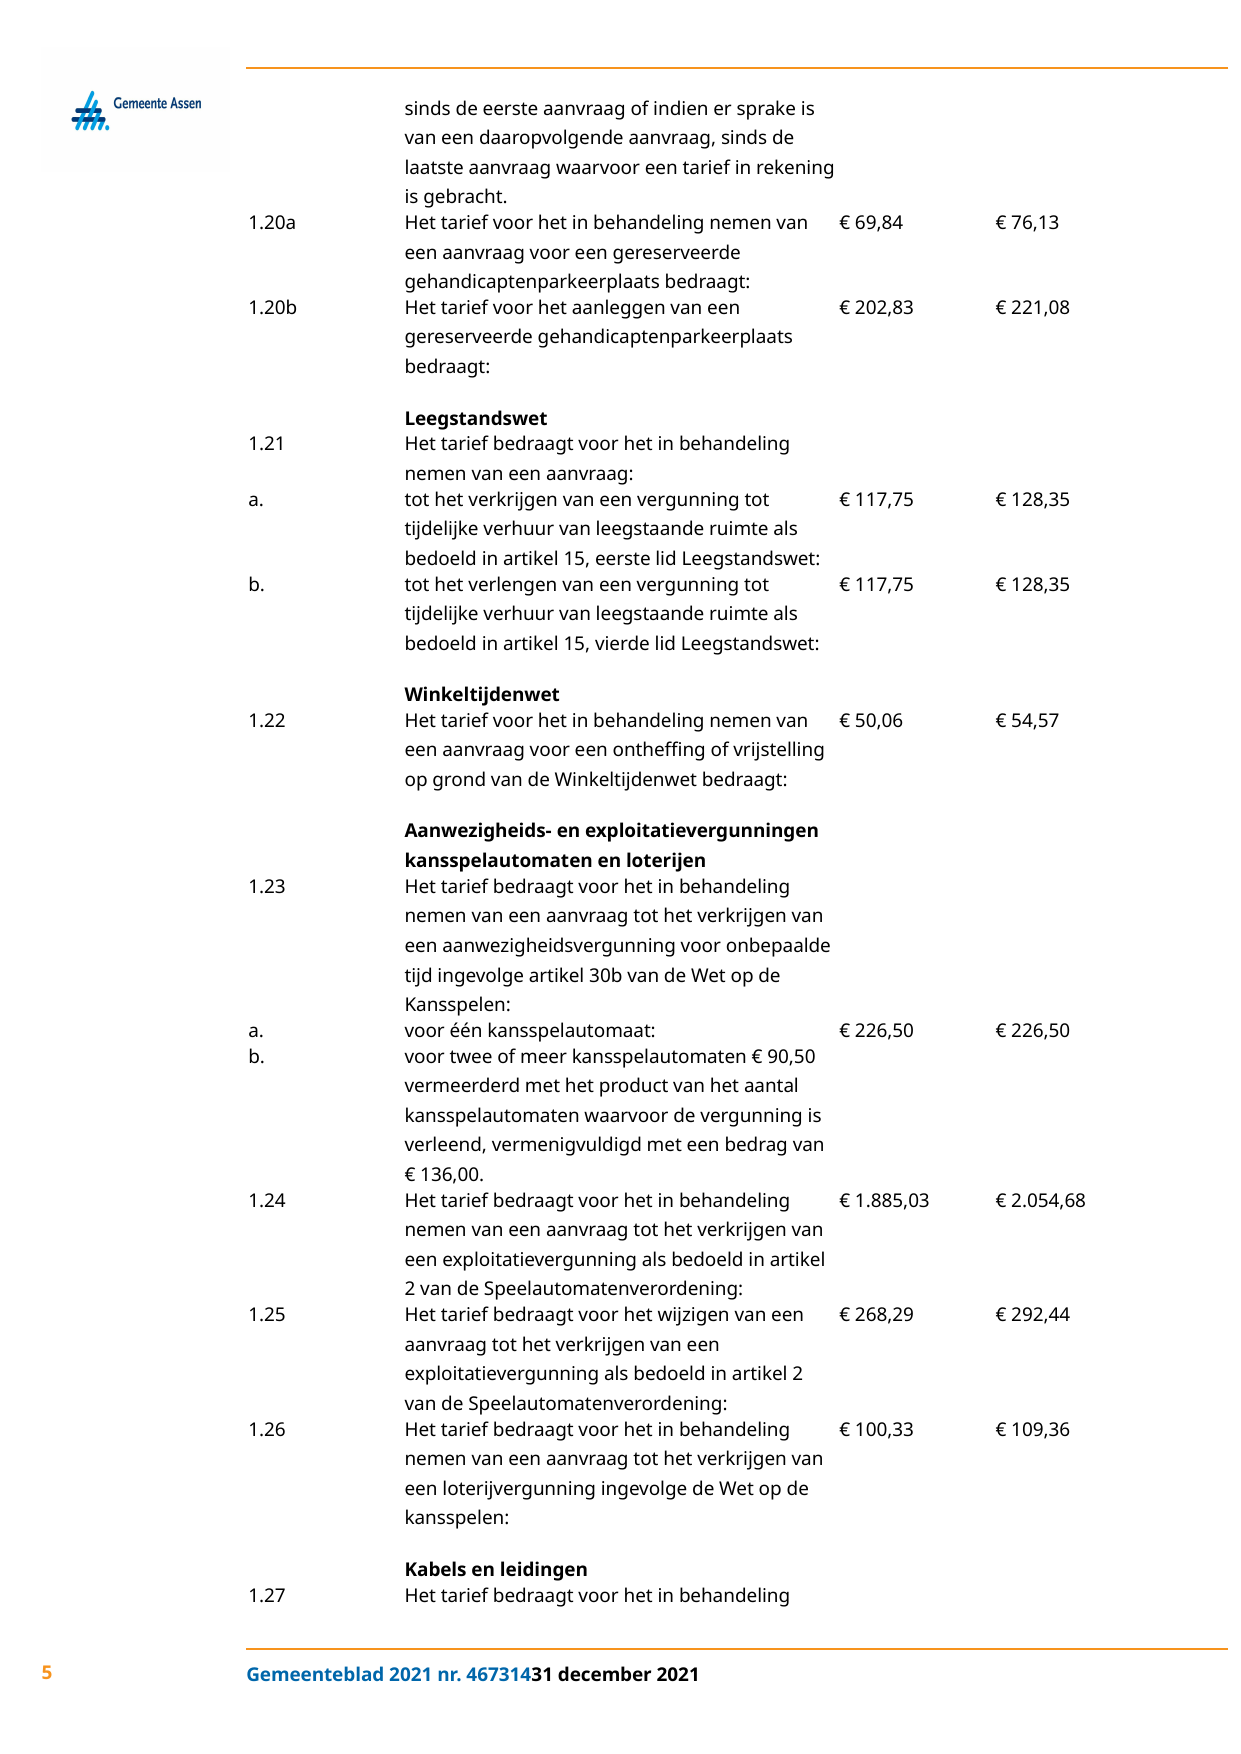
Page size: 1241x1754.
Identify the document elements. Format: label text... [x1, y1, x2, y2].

table_cell Kabels en leidingen [404, 1556, 839, 1582]
table_cell [995, 379, 1152, 405]
table_cell [839, 792, 995, 818]
table_cell Het tarief voor het in behandeling nemen van een aanvraag voor een ontheffing of vrijstelling op grond van de Winkeltijdenwet bedraagt: [404, 707, 839, 792]
table_cell sinds de eerste aanvraag of indien er sprake is van een daaropvolgende aanvraag, sinds de laatste aanvraag waarvoor een tarief in rekening is gebracht. [404, 95, 839, 209]
table_cell [404, 1530, 839, 1556]
table_cell [995, 792, 1152, 818]
table_cell [839, 405, 995, 431]
table_cell [995, 818, 1152, 873]
table_cell Het tarief bedraagt voor het in behandeling nemen van een aanvraag tot het verkrijgen van een exploitatievergunning als bedoeld in artikel 2 van de Speelautomatenverordening: [404, 1187, 839, 1301]
table_cell € 117,75 [839, 571, 995, 656]
table_cell 1.26 [248, 1416, 404, 1530]
table_cell € 292,44 [995, 1301, 1152, 1416]
table_cell [995, 1556, 1152, 1582]
table_cell [839, 873, 995, 1017]
table_cell [839, 431, 995, 486]
table_cell [839, 95, 995, 209]
table_cell voor één kansspelautomaat: [404, 1017, 839, 1043]
table_cell 1.24 [248, 1187, 404, 1301]
table_cell tot het verlengen van een vergunning tot tijdelijke verhuur van leegstaande ruimte als bedoeld in artikel 15, vierde lid Leegstandswet: [404, 571, 839, 656]
table_cell 1.21 [248, 431, 404, 486]
table_cell a. [248, 486, 404, 571]
table_cell € 109,36 [995, 1416, 1152, 1530]
table_cell [995, 681, 1152, 707]
table_cell a. [248, 1017, 404, 1043]
table_cell € 69,84 [839, 209, 995, 294]
table_cell € 100,33 [839, 1416, 995, 1530]
table_cell [839, 818, 995, 873]
table_cell [404, 379, 839, 405]
table_cell [248, 681, 404, 707]
table_cell € 128,35 [995, 571, 1152, 656]
table_cell [248, 656, 404, 681]
table_cell Het tarief bedraagt voor het in behandeling [404, 1582, 839, 1607]
table_cell [995, 431, 1152, 486]
table_cell [839, 1556, 995, 1582]
table_cell 1.20b [248, 294, 404, 379]
table_cell [839, 656, 995, 681]
table_cell [995, 1582, 1152, 1607]
table_cell € 1.885,03 [839, 1187, 995, 1301]
table_cell [248, 792, 404, 818]
table_cell € 2.054,68 [995, 1187, 1152, 1301]
table_cell € 226,50 [995, 1017, 1152, 1043]
table_cell € 202,83 [839, 294, 995, 379]
table_cell [248, 95, 404, 209]
table_cell [404, 792, 839, 818]
table_cell € 50,06 [839, 707, 995, 792]
table_cell [839, 379, 995, 405]
table_cell 1.22 [248, 707, 404, 792]
table_cell Het tarief voor het aanleggen van een gereserveerde gehandicaptenparkeerplaats bedraagt: [404, 294, 839, 379]
table_cell Het tarief bedraagt voor het wijzigen van een aanvraag tot het verkrijgen van een exploitatievergunning als bedoeld in artikel 2 van de Speelautomatenverordening: [404, 1301, 839, 1416]
table_cell [839, 681, 995, 707]
table_cell [248, 818, 404, 873]
table_cell voor twee of meer kansspelautomaten € 90,50 vermeerderd met het product van het aantal kansspelautomaten waarvoor de vergunning is verleend, vermenigvuldigd met een bedrag van € 136,00. [404, 1043, 839, 1187]
table_cell [995, 656, 1152, 681]
table_cell € 76,13 [995, 209, 1152, 294]
table_cell € 117,75 [839, 486, 995, 571]
table_cell € 226,50 [839, 1017, 995, 1043]
table_cell € 268,29 [839, 1301, 995, 1416]
table_cell Het tarief bedraagt voor het in behandeling nemen van een aanvraag: [404, 431, 839, 486]
table_cell 1.23 [248, 873, 404, 1017]
table_cell Het tarief voor het in behandeling nemen van een aanvraag voor een gereserveerde gehandicaptenparkeerplaats bedraagt: [404, 209, 839, 294]
table_cell € 54,57 [995, 707, 1152, 792]
table_cell 1.25 [248, 1301, 404, 1416]
table_cell [248, 405, 404, 431]
table_cell [248, 1530, 404, 1556]
table_cell [995, 405, 1152, 431]
table_cell [839, 1582, 995, 1607]
table_cell Leegstandswet [404, 405, 839, 431]
table_cell [839, 1530, 995, 1556]
table_cell [995, 1043, 1152, 1187]
table_cell 1.20a [248, 209, 404, 294]
table_cell € 221,08 [995, 294, 1152, 379]
table_cell [248, 1556, 404, 1582]
table_cell Het tarief bedraagt voor het in behandeling nemen van een aanvraag tot het verkrijgen van een loterijvergunning ingevolge de Wet op de kansspelen: [404, 1416, 839, 1530]
table_cell b. [248, 571, 404, 656]
table_cell [995, 873, 1152, 1017]
table_cell [404, 656, 839, 681]
table_cell Het tarief bedraagt voor het in behandeling nemen van een aanvraag tot het verkrijgen van een aanwezigheidsvergunning voor onbepaalde tijd ingevolge artikel 30b van de Wet op de Kansspelen: [404, 873, 839, 1017]
table_cell Winkeltijdenwet [404, 681, 839, 707]
table_cell b. [248, 1043, 404, 1187]
table_cell [248, 379, 404, 405]
table_cell 1.27 [248, 1582, 404, 1607]
table_cell Aanwezigheids- en exploitatievergunningen kansspelautomaten en loterijen [404, 818, 839, 873]
table_cell tot het verkrijgen van een vergunning tot tijdelijke verhuur van leegstaande ruimte als bedoeld in artikel 15, eerste lid Leegstandswet: [404, 486, 839, 571]
table_cell [839, 1043, 995, 1187]
picture [41, 47, 231, 172]
table_cell € 128,35 [995, 486, 1152, 571]
table_cell [995, 95, 1152, 209]
table_cell [995, 1530, 1152, 1556]
